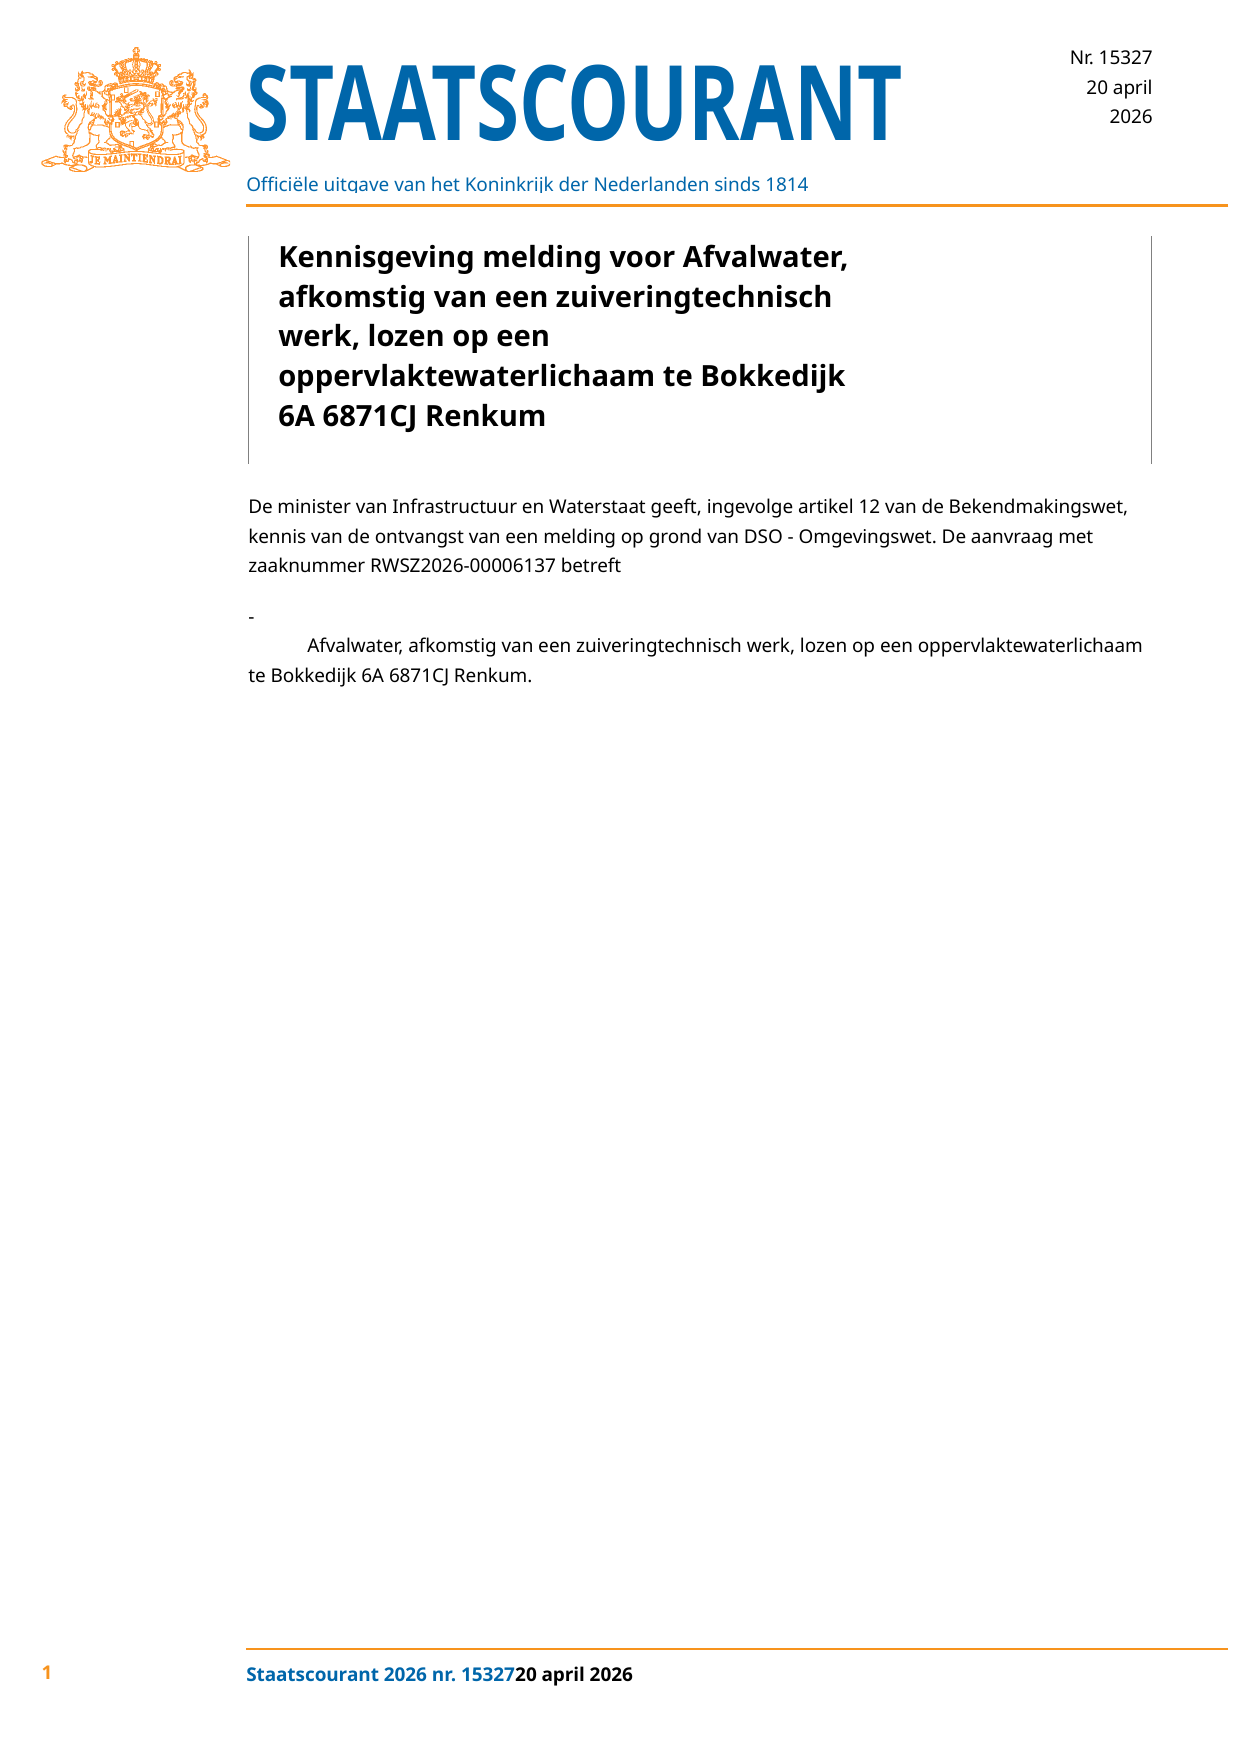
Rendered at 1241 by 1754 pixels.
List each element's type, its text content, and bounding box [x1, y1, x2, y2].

picture [912, 236, 1090, 414]
list Afvalwater, afkomstig van een zuiveringtechnisch werk, lozen op een oppervlaktewaterlichaam [248, 632, 1152, 658]
table_header [850, 414, 1151, 464]
text De minister van Infrastructuur en Waterstaat geeft, ingevolge artikel 12 van de Bekendmakingswet, kennis van de ontvangst van een melding op grond van DSO - Omgevingswet. De aanvraag met zaaknummer RWSZ2026-00006137 betreft [248, 493, 1152, 578]
table_header [850, 236, 912, 413]
picture [41, 47, 231, 172]
table_header [1090, 236, 1151, 413]
table_header Kennisgeving melding voor Afvalwater, afkomstig van een zuiveringtechnisch werk, lozen op een oppervlaktewaterlichaam te Bokkedijk 6A 6871CJ Renkum [249, 236, 850, 464]
text te Bokkedijk 6A 6871CJ Renkum. [248, 662, 1152, 688]
